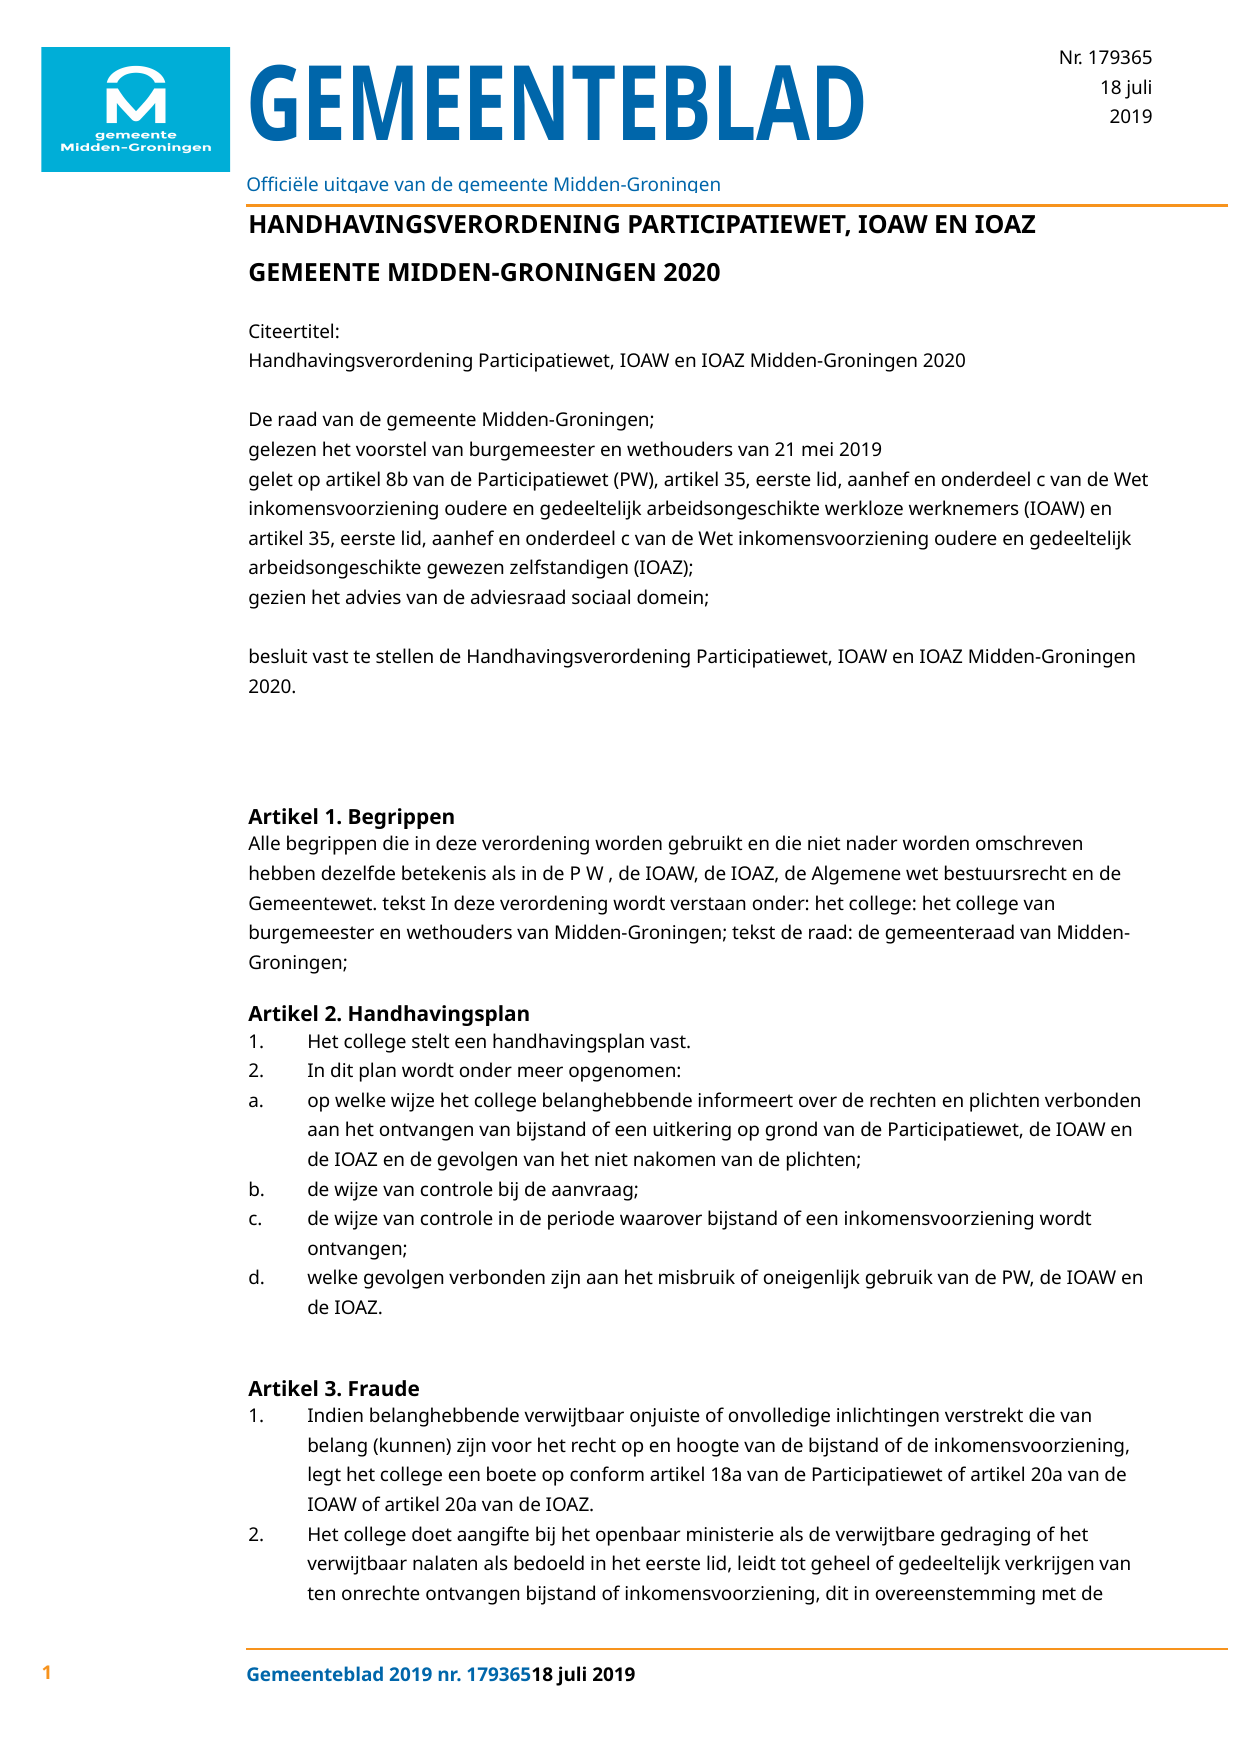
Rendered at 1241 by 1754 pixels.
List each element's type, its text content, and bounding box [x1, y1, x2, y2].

list op welke wijze het college belanghebbende informeert over de rechten en plichten verbonden aan het ontvangen van bijstand of een uitkering op grond van de Participatiewet, de IOAW en de IOAZ en de gevolgen van het niet nakomen van de plichten; [248, 1087, 1152, 1172]
text gezien het advies van de adviesraad sociaal domein; [248, 584, 1152, 610]
text gelet op artikel 8b van de Participatiewet (PW), artikel 35, eerste lid, aanhef en onderdeel c van de Wet inkomensvoorziening oudere en gedeeltelijk arbeidsongeschikte werkloze werknemers (IOAW) en artikel 35, eerste lid, aanhef en onderdeel c van de Wet inkomensvoorziening oudere en gedeeltelijk arbeidsongeschikte gewezen zelfstandigen (IOAZ); [248, 466, 1152, 580]
list Het college doet aangifte bij het openbaar ministerie als de verwijtbare gedraging of het verwijtbaar nalaten als bedoeld in het eerste lid, leidt tot geheel of gedeeltelijk verkrijgen van ten onrechte ontvangen bijstand of inkomensvoorziening, dit in overeenstemming met de [248, 1521, 1152, 1606]
picture [108, 66, 164, 82]
list Indien belanghebbende verwijtbaar onjuiste of onvolledige inlichtingen verstrekt die van belang (kunnen) zijn voor het recht op en hoogte van de bijstand of de inkomensvoorziening, legt het college een boete op conform artikel 18a van de Participatiewet of artikel 20a van de IOAW of artikel 20a van de IOAZ. [248, 1402, 1152, 1517]
text gelezen het voorstel van burgemeester en wethouders van 21 mei 2019 [248, 436, 1152, 462]
text Artikel 3. Fraude [248, 1374, 1152, 1402]
text De raad van de gemeente Midden-Groningen; [248, 407, 1152, 432]
list de wijze van controle bij de aanvraag; [248, 1176, 1152, 1201]
list In dit plan wordt onder meer opgenomen: [248, 1057, 1152, 1083]
list welke gevolgen verbonden zijn aan het misbruik of oneigenlijk gebruik van de PW, de IOAW en de IOAZ. [248, 1264, 1152, 1320]
list Het college stelt een handhavingsplan vast. [248, 1028, 1152, 1053]
list de wijze van controle in de periode waarover bijstand of een inkomensvoorziening wordt ontvangen; [248, 1205, 1152, 1261]
text Artikel 2. Handhavingsplan [248, 999, 1152, 1028]
text HANDHAVINGSVERORDENING PARTICIPATIEWET, IOAW EN IOAZ GEMEENTE MIDDEN-GRONINGEN 2020 [248, 207, 1152, 288]
text besluit vast te stellen de Handhavingsverordening Participatiewet, IOAW en IOAZ Midden-Groningen 2020. [248, 643, 1152, 699]
text Alle begrippen die in deze verordening worden gebruikt en die niet nader worden omschreven hebben dezelfde betekenis als in de P W , de IOAW, de IOAZ, de Algemene wet bestuursrecht en de Gemeentewet. tekst In deze verordening wordt verstaan onder: het college: het college van burgemeester en wethouders van Midden-Groningen; tekst de raad: de gemeenteraad van Midden-Groningen; [248, 831, 1152, 975]
text Citeertitel: [248, 318, 1152, 344]
picture [107, 89, 165, 122]
text Handhavingsverordening Participatiewet, IOAW en IOAZ Midden-Groningen 2020 [248, 347, 1152, 373]
text Artikel 1. Begrippen [248, 802, 1152, 831]
picture [184, 146, 190, 153]
